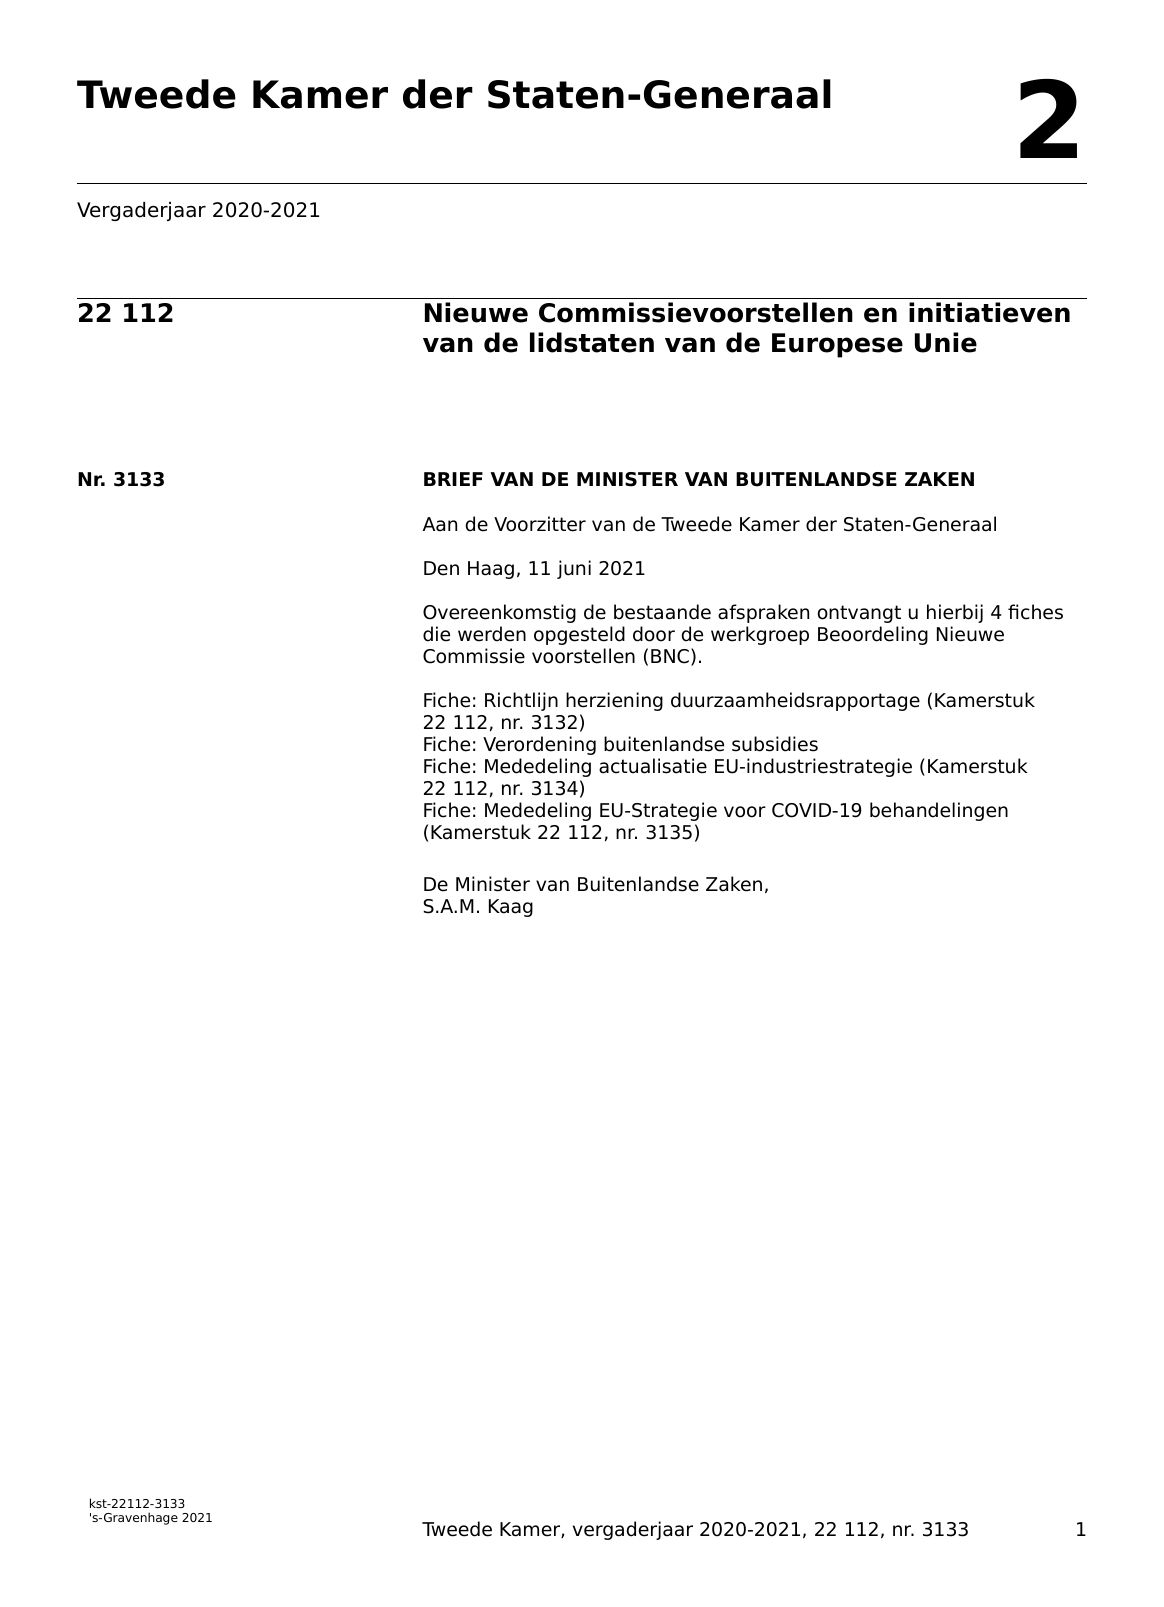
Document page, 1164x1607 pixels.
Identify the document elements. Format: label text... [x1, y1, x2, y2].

table_cell Vergaderjaar 2020-2021 [77, 184, 1087, 298]
text kst-22112-3133 [88, 1497, 323, 1511]
text Fiche: Richtlijn herziening duurzaamheidsrapportage (Kamerstuk 22 112, nr. 3132) [422, 690, 1087, 734]
text Fiche: Mededeling actualisatie EU-industriestrategie (Kamerstuk 22 112, nr. 3134) [422, 756, 1087, 800]
text De Minister van Buitenlandse Zaken, S.A.M. Kaag [422, 874, 1087, 918]
text Fiche: Verordening buitenlandse subsidies [422, 734, 1087, 756]
text Den Haag, 11 juni 2021 [422, 558, 1087, 580]
text Overeenkomstig de bestaande afspraken ontvangt u hierbij 4 fiches die werden opgesteld door de werkgroep Beoordeling Nieuwe Commissie voorstellen (BNC). [422, 602, 1087, 668]
text 's-Gravenhage 2021 [88, 1511, 323, 1525]
table_header Tweede Kamer der Staten-Generaal [77, 59, 886, 183]
subtitle Nr. 3133 BRIEF VAN DE MINISTER VAN BUITENLANDSE ZAKEN [77, 469, 1087, 491]
text Fiche: Mededeling EU-Strategie voor COVID-19 behandelingen (Kamerstuk 22 112, nr. 3135) [422, 800, 1087, 844]
table_header 2 [886, 59, 1087, 183]
text Aan de Voorzitter van de Tweede Kamer der Staten-Generaal [422, 513, 1087, 536]
subtitle 22 112 Nieuwe Commissievoorstellen en initiatieven van de lidstaten van de Europese Unie [77, 299, 1087, 358]
